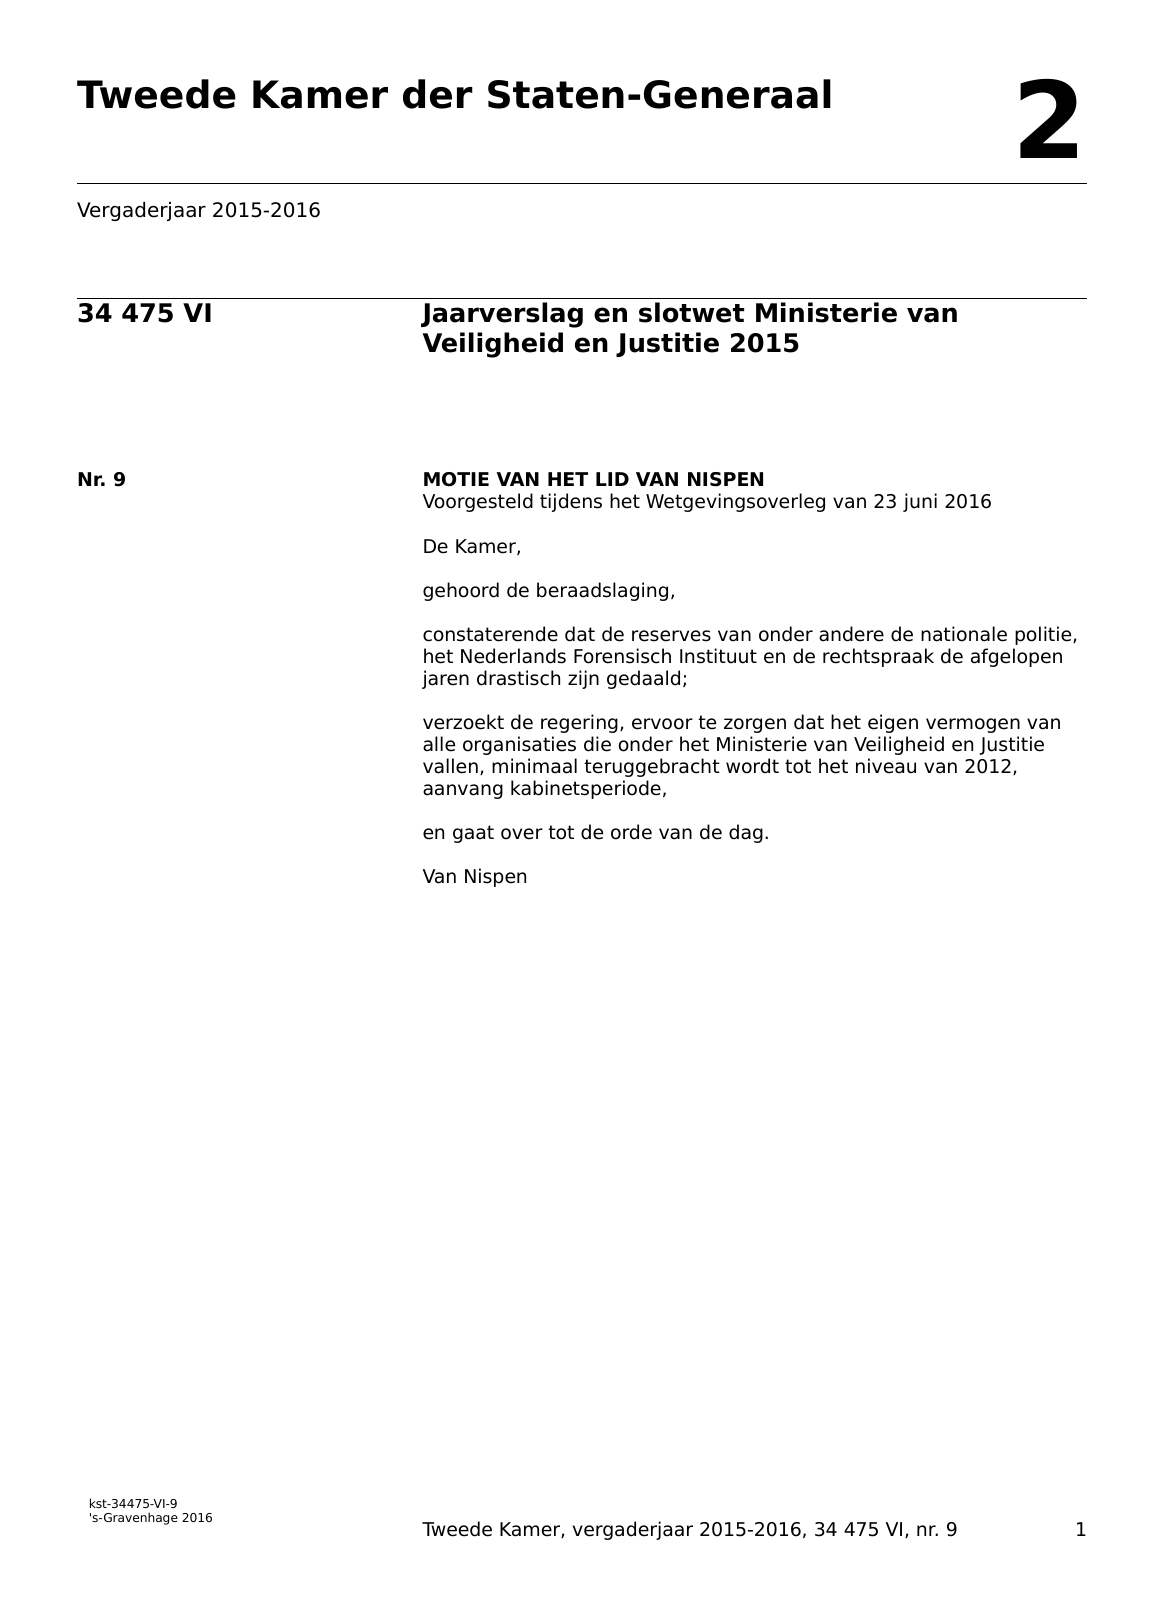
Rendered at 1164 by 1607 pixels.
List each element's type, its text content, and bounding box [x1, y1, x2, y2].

text verzoekt de regering, ervoor te zorgen dat het eigen vermogen van alle organisaties die onder het Ministerie van Veiligheid en Justitie vallen, minimaal teruggebracht wordt tot het niveau van 2012, aanvang kabinetsperiode, [422, 712, 1087, 800]
text De Kamer, [422, 536, 1087, 557]
text constaterende dat de reserves van onder andere de nationale politie, het Nederlands Forensisch Instituut en de rechtspraak de afgelopen jaren drastisch zijn gedaald; [422, 624, 1087, 690]
text kst-34475-VI-9 [88, 1497, 323, 1511]
subtitle 34 475 VI Jaarverslag en slotwet Ministerie van Veiligheid en Justitie 2015 [77, 299, 1087, 358]
text Voorgesteld tijdens het Wetgevingsoverleg van 23 juni 2016 [422, 491, 1087, 513]
subtitle Nr. 9 MOTIE VAN HET LID VAN NISPEN [77, 469, 1087, 491]
table_cell Vergaderjaar 2015-2016 [77, 184, 1087, 298]
table_header Tweede Kamer der Staten-Generaal [77, 59, 886, 183]
text en gaat over tot de orde van de dag. [422, 822, 1087, 844]
text 's-Gravenhage 2016 [88, 1511, 323, 1525]
text gehoord de beraadslaging, [422, 580, 1087, 602]
table_header 2 [886, 59, 1087, 183]
text Van Nispen [422, 866, 1087, 888]
